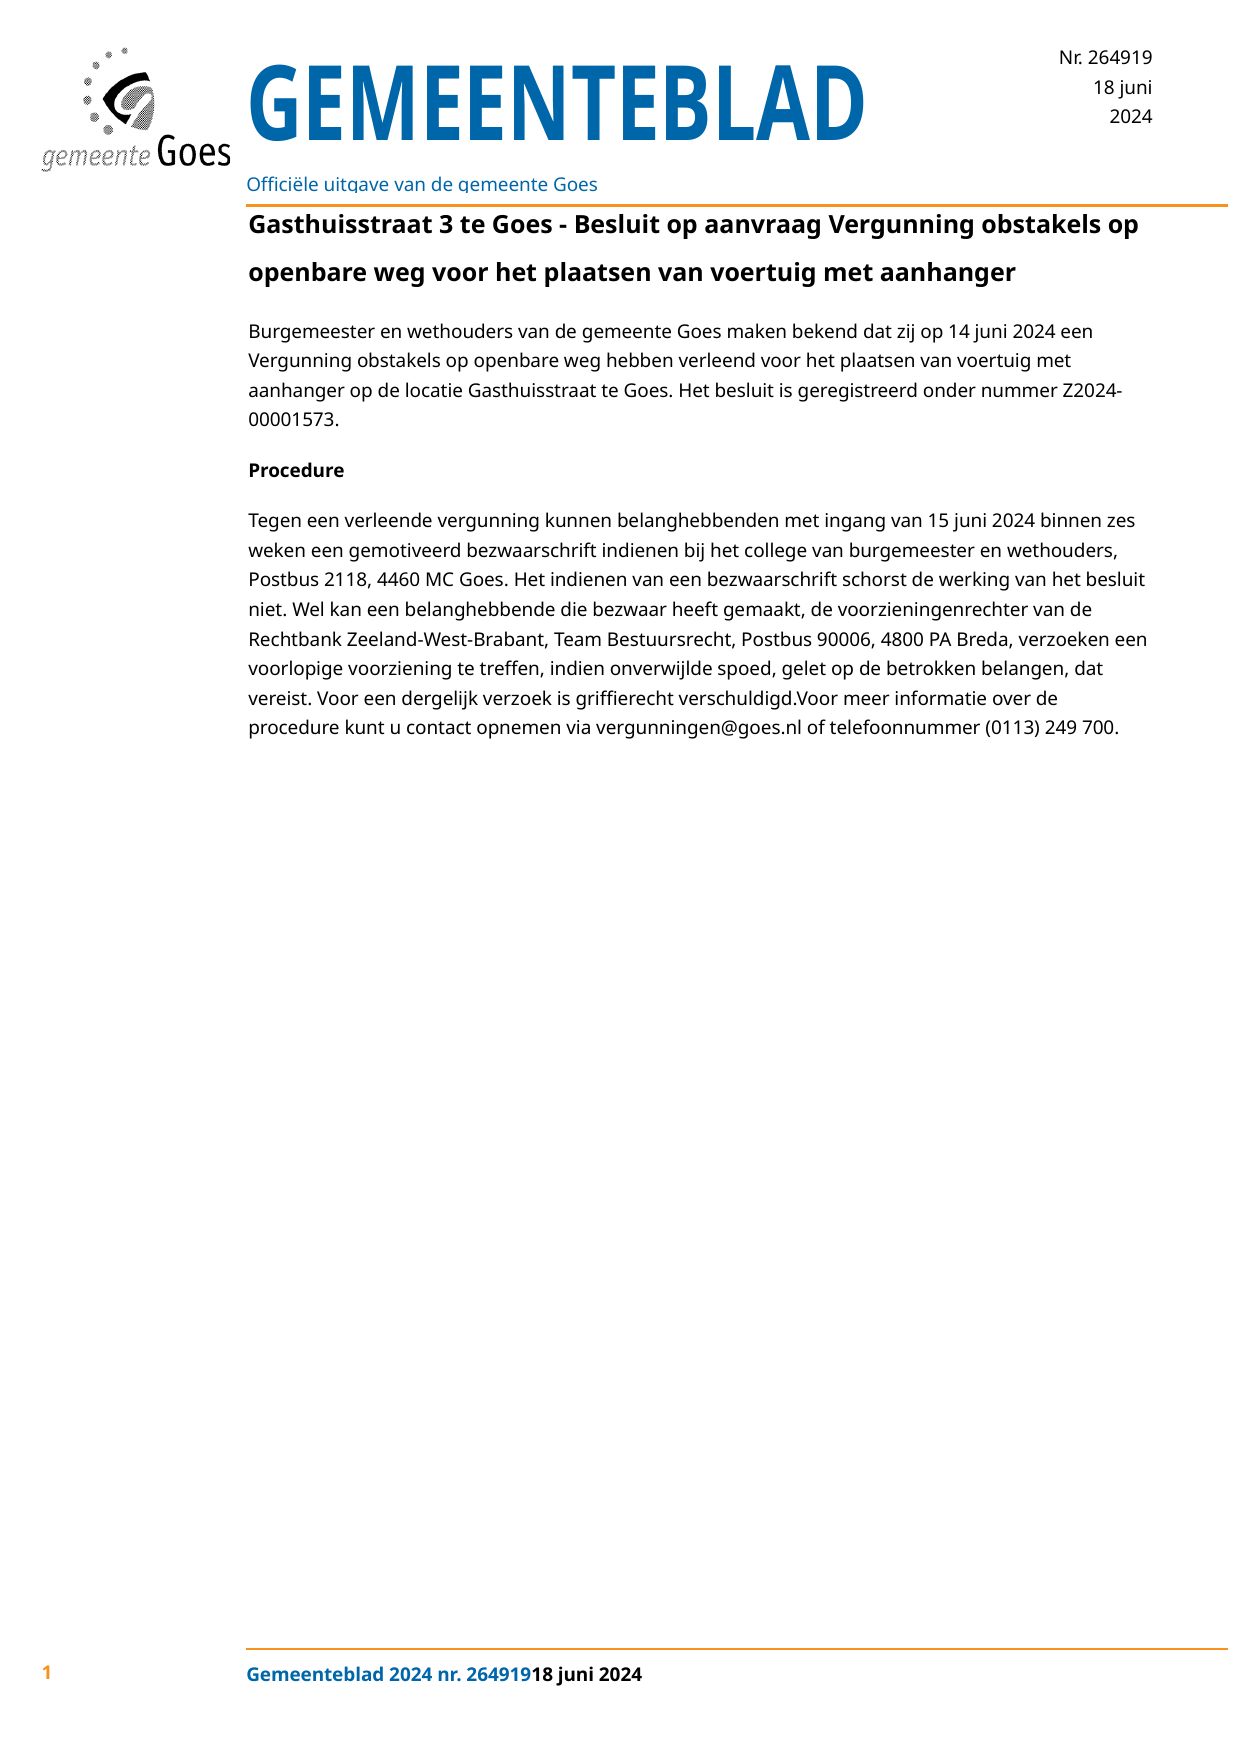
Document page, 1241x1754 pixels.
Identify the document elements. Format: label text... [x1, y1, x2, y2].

text Burgemeester en wethouders van de gemeente Goes maken bekend dat zij op 14 juni 2024 een Vergunning obstakels op openbare weg hebben verleend voor het plaatsen van voertuig met aanhanger op de locatie Gasthuisstraat te Goes. Het besluit is geregistreerd onder nummer Z2024-00001573. [248, 318, 1152, 432]
text Tegen een verleende vergunning kunnen belanghebbenden met ingang van 15 juni 2024 binnen zes weken een gemotiveerd bezwaarschrift indienen bij het college van burgemeester en wethouders, Postbus 2118, 4460 MC Goes. Het indienen van een bezwaarschrift schorst de werking van het besluit niet. Wel kan een belanghebbende die bezwaar heeft gemaakt, de voorzieningenrechter van de Rechtbank Zeeland-West-Brabant, Team Bestuursrecht, Postbus 90006, 4800 PA Breda, verzoeken een voorlopige voorziening te treffen, indien onverwijlde spoed, gelet op de betrokken belangen, dat vereist. Voor een dergelijk verzoek is griffierecht verschuldigd.Voor meer informatie over de procedure kunt u contact opnemen via vergunningen@goes.nl of telefoonnummer (0113) 249 700. [248, 507, 1152, 740]
picture [41, 47, 231, 172]
text Procedure [248, 457, 1152, 483]
text Gasthuisstraat 3 te Goes - Besluit op aanvraag Vergunning obstakels op openbare weg voor het plaatsen van voertuig met aanhanger [248, 207, 1152, 288]
